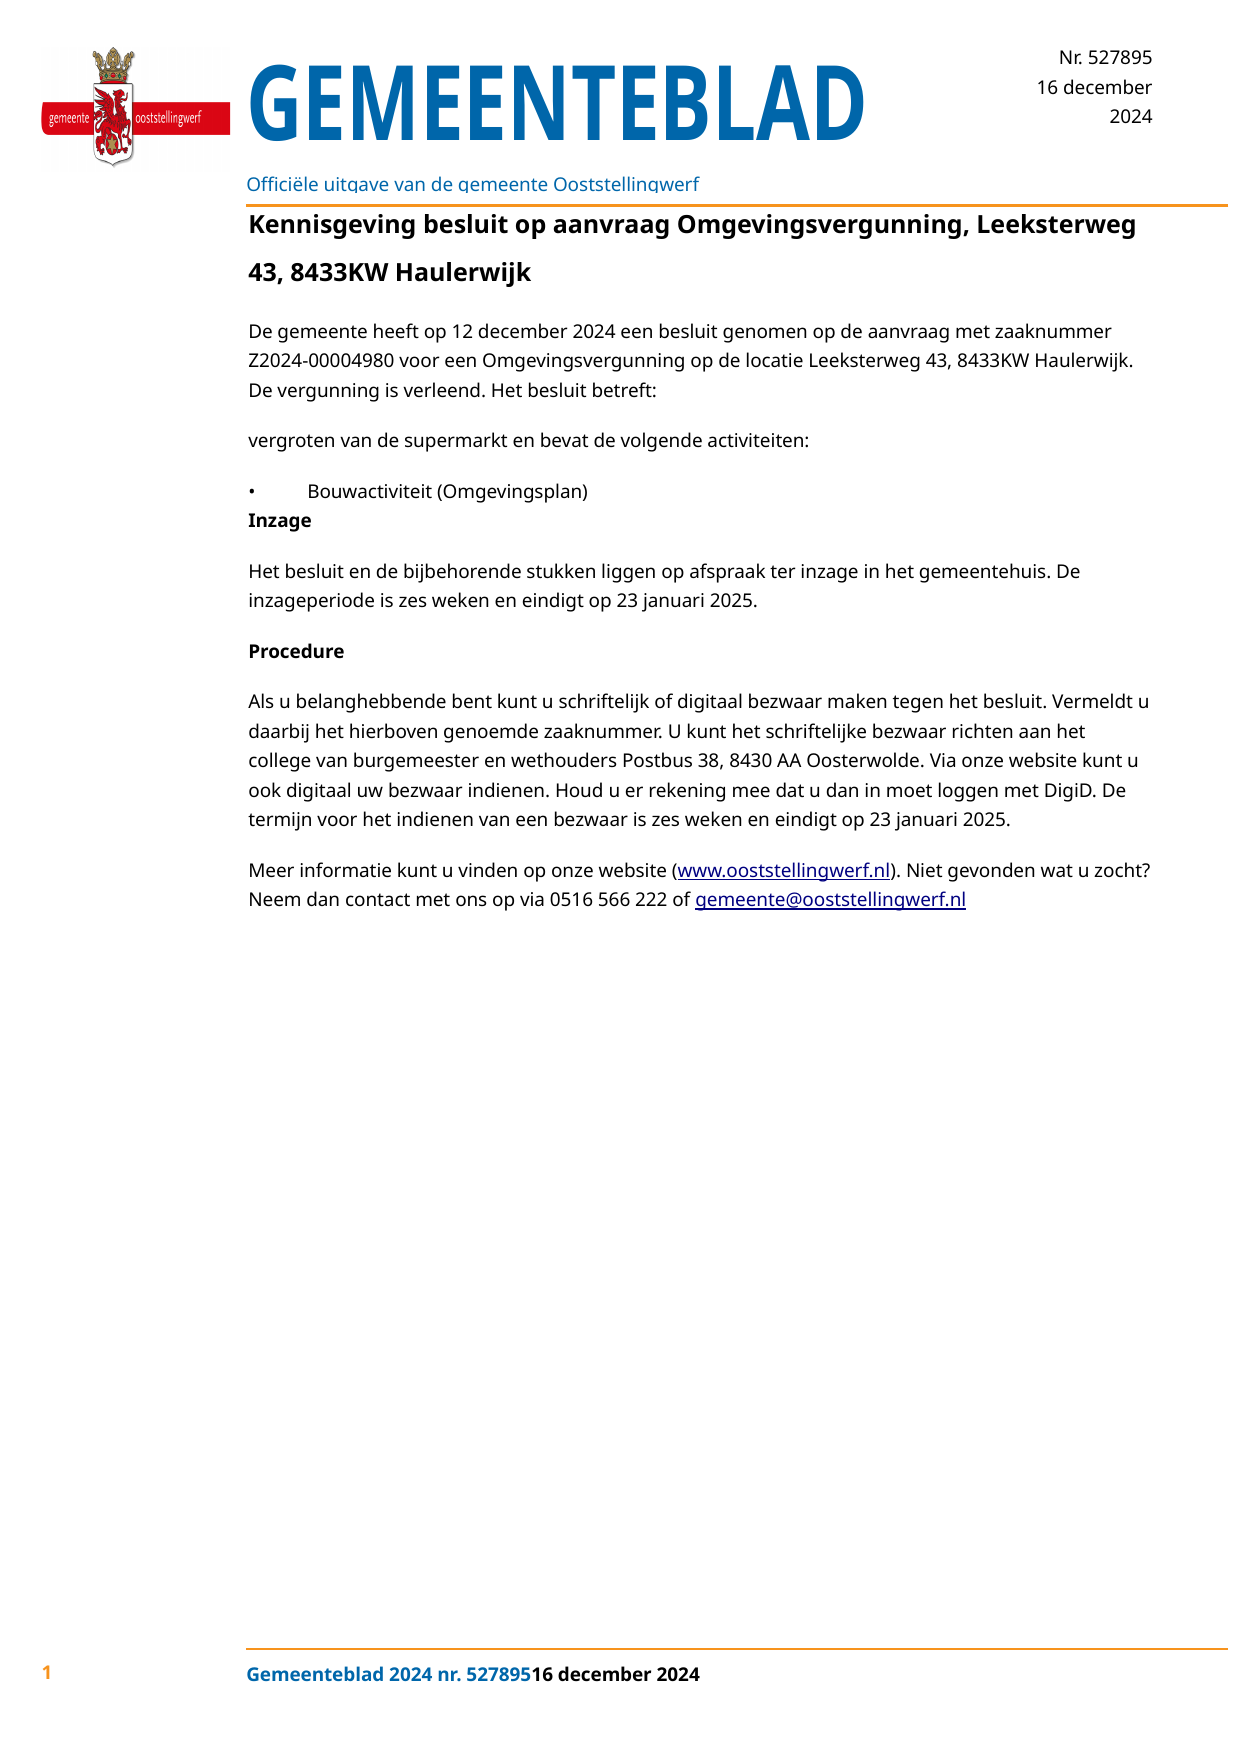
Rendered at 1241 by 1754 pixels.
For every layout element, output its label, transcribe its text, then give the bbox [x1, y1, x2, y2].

text Procedure [248, 638, 1152, 664]
picture [41, 47, 231, 172]
text Meer informatie kunt u vinden op onze website (www.ooststellingwerf.nl). Niet gevonden wat u zocht? Neem dan contact met ons op via 0516 566 222 of gemeente@ooststellingwerf.nl [248, 857, 1152, 912]
text vergroten van de supermarkt en bevat de volgende activiteiten: [248, 427, 1152, 453]
text Kennisgeving besluit op aanvraag Omgevingsvergunning, Leeksterweg 43, 8433KW Haulerwijk [248, 207, 1152, 288]
list Bouwactiviteit (Omgevingsplan) [248, 478, 1152, 504]
text De gemeente heeft op 12 december 2024 een besluit genomen op de aanvraag met zaaknummer Z2024-00004980 voor een Omgevingsvergunning op de locatie Leeksterweg 43, 8433KW Haulerwijk. De vergunning is verleend. Het besluit betreft: [248, 318, 1152, 403]
text Het besluit en de bijbehorende stukken liggen op afspraak ter inzage in het gemeentehuis. De inzageperiode is zes weken en eindigt op 23 januari 2025. [248, 558, 1152, 613]
text Inzage [248, 507, 1152, 533]
text Als u belanghebbende bent kunt u schriftelijk of digitaal bezwaar maken tegen het besluit. Vermeldt u daarbij het hierboven genoemde zaaknummer. U kunt het schriftelijke bezwaar richten aan het college van burgemeester en wethouders Postbus 38, 8430 AA Oosterwolde. Via onze website kunt u ook digitaal uw bezwaar indienen. Houd u er rekening mee dat u dan in moet loggen met DigiD. De termijn voor het indienen van een bezwaar is zes weken en eindigt op 23 januari 2025. [248, 688, 1152, 832]
